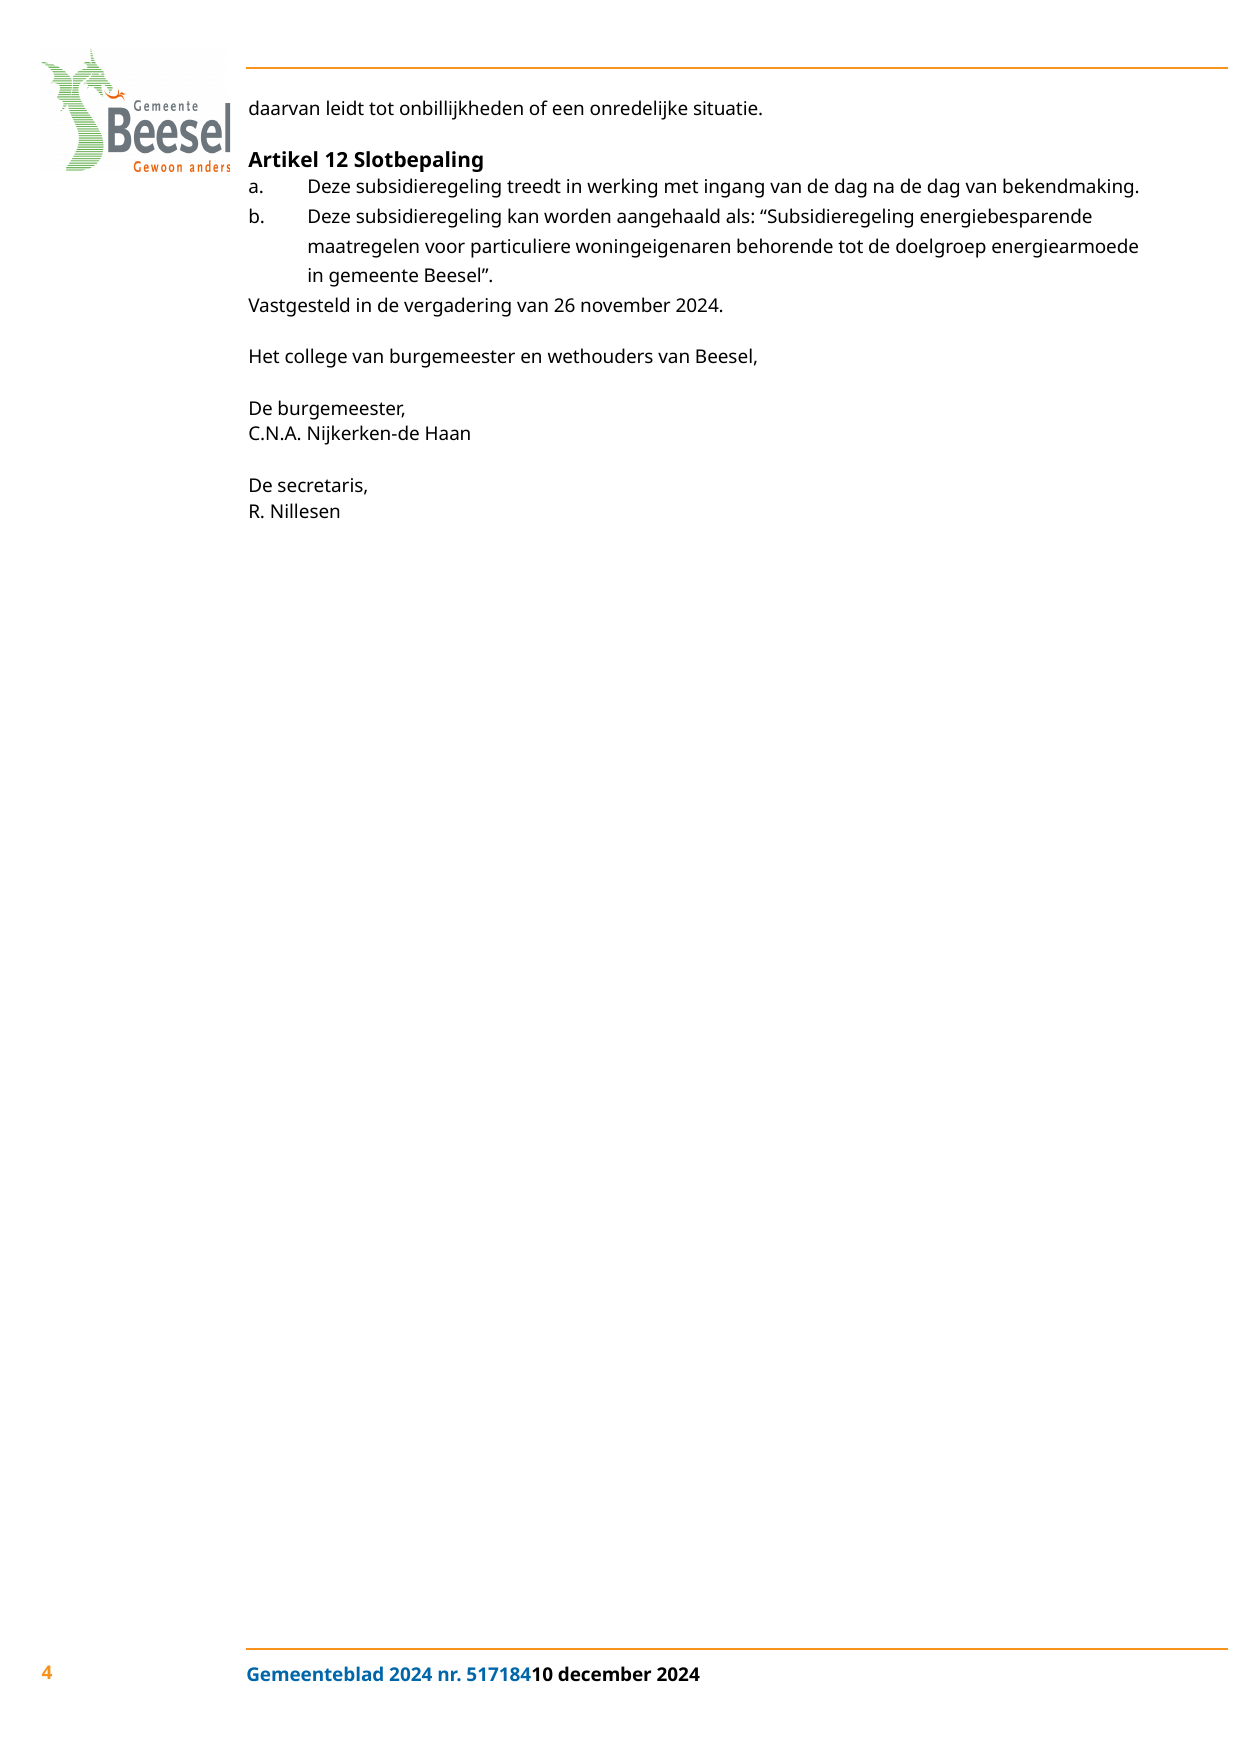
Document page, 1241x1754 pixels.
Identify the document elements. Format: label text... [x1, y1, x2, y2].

text De secretaris, [248, 472, 1152, 498]
text De burgemeester, [248, 395, 1152, 421]
list Deze subsidieregeling treedt in werking met ingang van de dag na de dag van bekendmaking. [248, 174, 1152, 199]
text Artikel 12 Slotbepaling [248, 145, 1152, 174]
text R. Nillesen [248, 498, 1152, 523]
text Vastgesteld in de vergadering van 26 november 2024. [248, 292, 1152, 318]
text C.N.A. Nijkerken-de Haan [248, 421, 1152, 446]
text daarvan leidt tot onbillijkheden of een onredelijke situatie. [248, 95, 1152, 121]
text Het college van burgemeester en wethouders van Beesel, [248, 343, 1152, 369]
list Deze subsidieregeling kan worden aangehaald als: “Subsidieregeling energiebesparende maatregelen voor particuliere woningeigenaren behorende tot de doelgroep energiearmoede in gemeente Beesel”. [248, 203, 1152, 288]
picture [41, 47, 231, 172]
